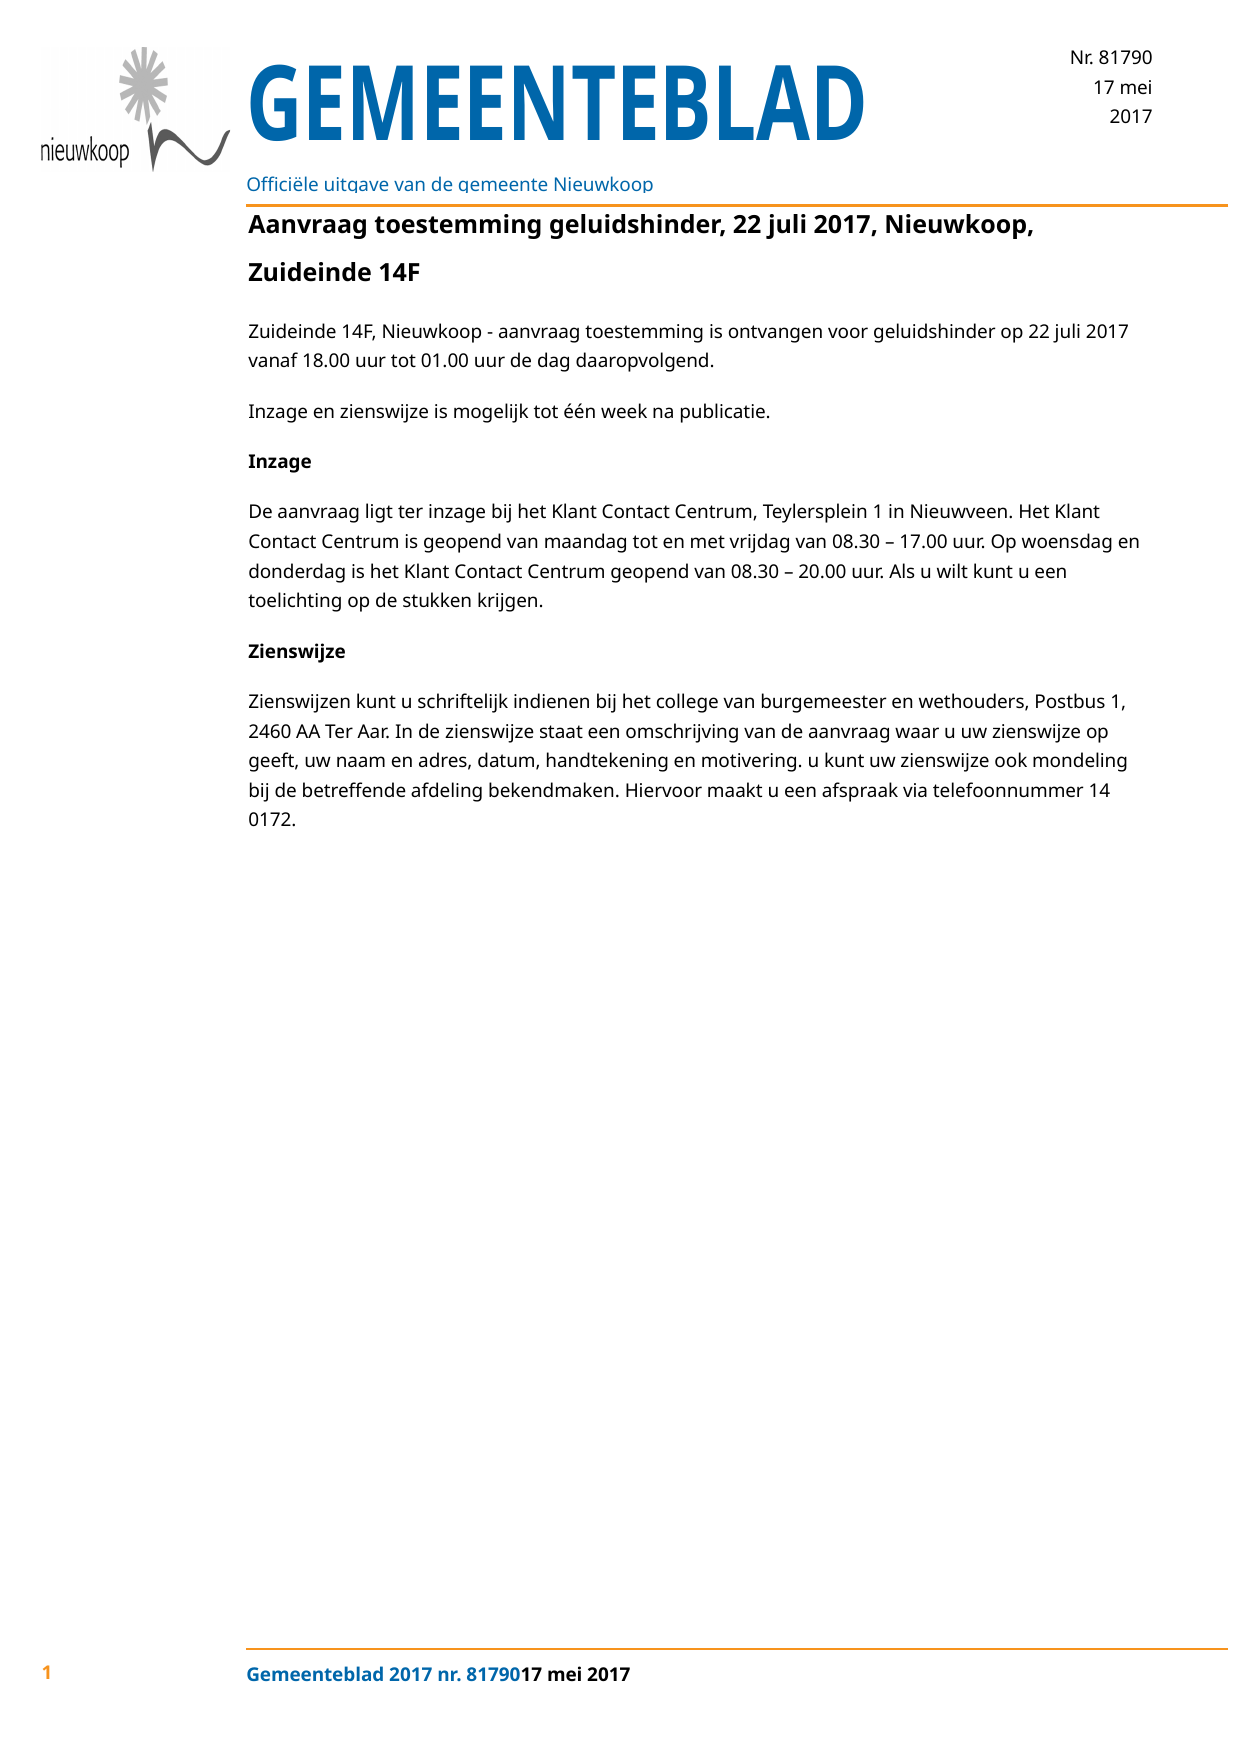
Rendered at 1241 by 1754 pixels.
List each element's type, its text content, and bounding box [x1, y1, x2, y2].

text Inzage [248, 448, 1152, 474]
text Zuideinde 14F, Nieuwkoop - aanvraag toestemming is ontvangen voor geluidshinder op 22 juli 2017 vanaf 18.00 uur tot 01.00 uur de dag daaropvolgend. [248, 318, 1152, 373]
text Inzage en zienswijze is mogelijk tot één week na publicatie. [248, 398, 1152, 424]
text Zienswijze [248, 638, 1152, 664]
text Aanvraag toestemming geluidshinder, 22 juli 2017, Nieuwkoop, Zuideinde 14F [248, 207, 1152, 288]
text Zienswijzen kunt u schriftelijk indienen bij het college van burgemeester en wethouders, Postbus 1, 2460 AA Ter Aar. In de zienswijze staat een omschrijving van de aanvraag waar u uw zienswijze op geeft, uw naam en adres, datum, handtekening en motivering. u kunt uw zienswijze ook mondeling bij de betreffende afdeling bekendmaken. Hiervoor maakt u een afspraak via telefoonnummer 14 0172. [248, 688, 1152, 832]
picture [41, 47, 231, 172]
text De aanvraag ligt ter inzage bij het Klant Contact Centrum, Teylersplein 1 in Nieuwveen. Het Klant Contact Centrum is geopend van maandag tot en met vrijdag van 08.30 – 17.00 uur. Op woensdag en donderdag is het Klant Contact Centrum geopend van 08.30 – 20.00 uur. Als u wilt kunt u een toelichting op de stukken krijgen. [248, 499, 1152, 613]
